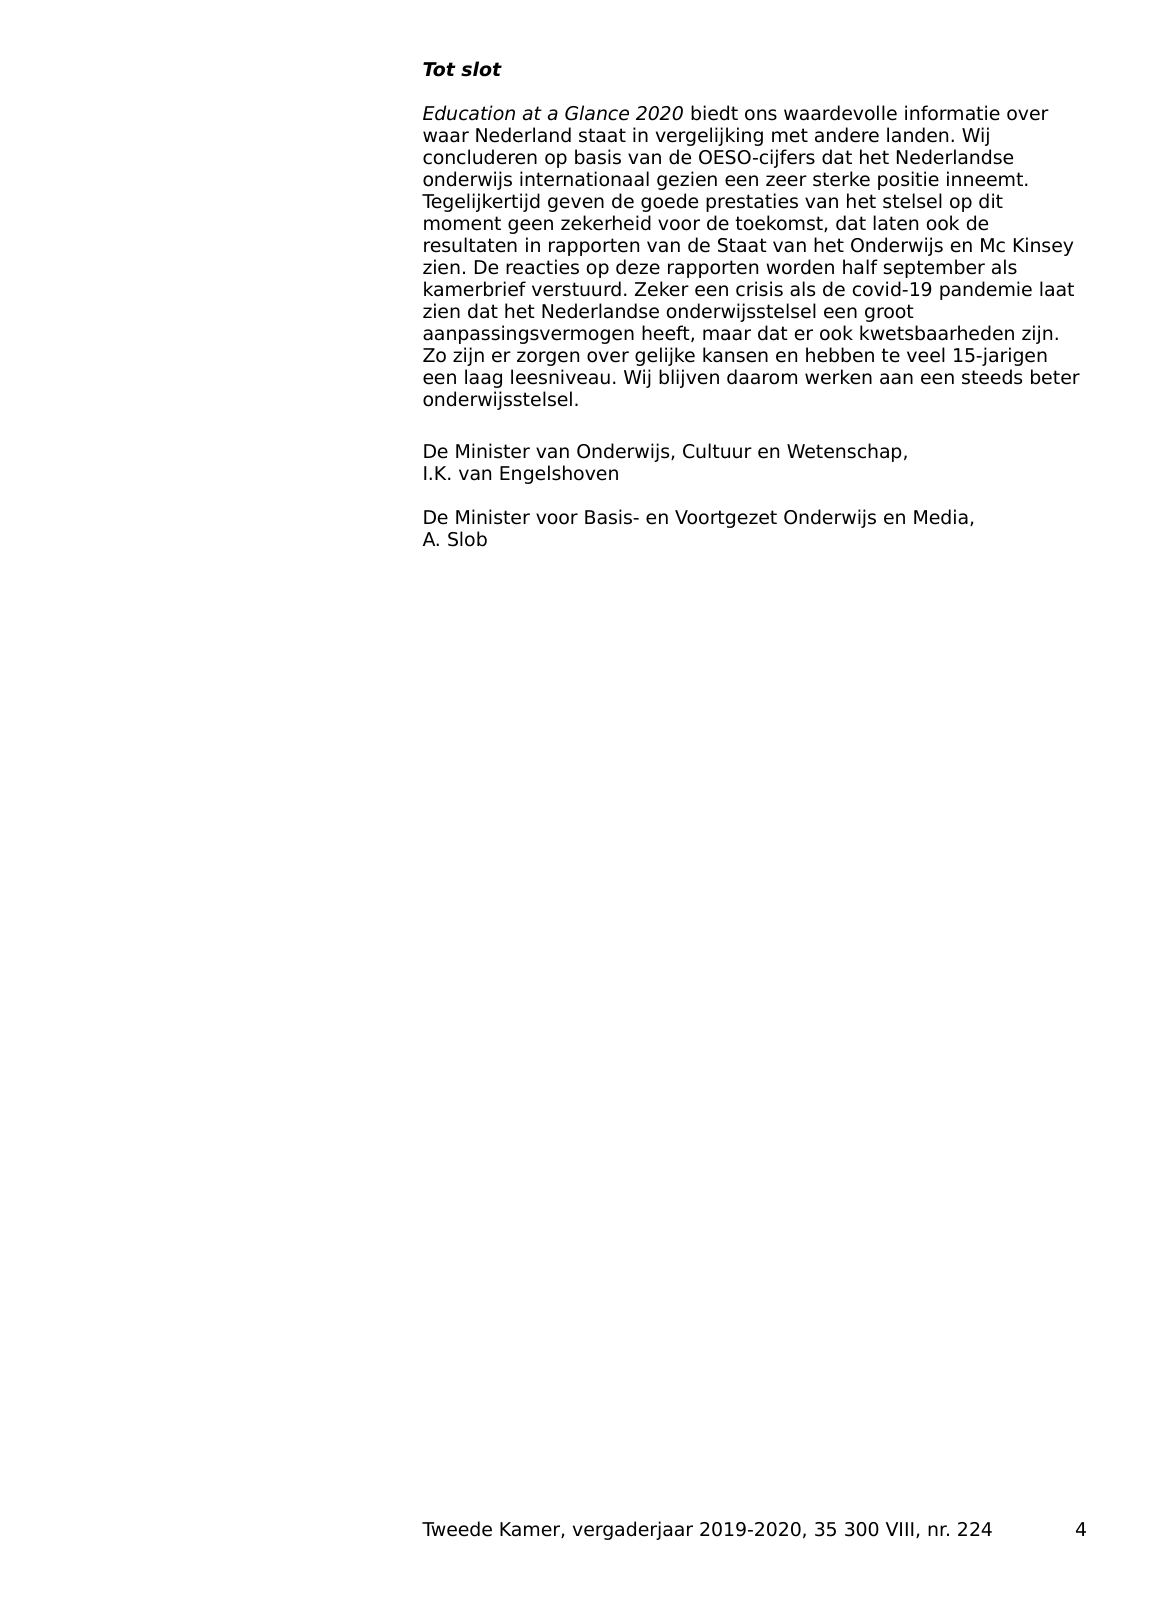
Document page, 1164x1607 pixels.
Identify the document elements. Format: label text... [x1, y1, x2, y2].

text Education at a Glance 2020 biedt ons waardevolle informatie over waar Nederland staat in vergelijking met andere landen. Wij concluderen op basis van de OESO-cijfers dat het Nederlandse onderwijs internationaal gezien een zeer sterke positie inneemt. Tegelijkertijd geven de goede prestaties van het stelsel op dit moment geen zekerheid voor de toekomst, dat laten ook de resultaten in rapporten van de Staat van het Onderwijs en Mc Kinsey zien. De reacties op deze rapporten worden half september als kamerbrief verstuurd. Zeker een crisis als de covid-19 pandemie laat zien dat het Nederlandse onderwijsstelsel een groot aanpassingsvermogen heeft, maar dat er ook kwetsbaarheden zijn. Zo zijn er zorgen over gelijke kansen en hebben te veel 15-jarigen een laag leesniveau. Wij blijven daarom werken aan een steeds beter onderwijsstelsel. [422, 103, 1087, 411]
text De Minister voor Basis- en Voortgezet Onderwijs en Media, A. Slob [422, 507, 1087, 551]
subtitle Tot slot [422, 59, 1087, 81]
text De Minister van Onderwijs, Cultuur en Wetenschap, I.K. van Engelshoven [422, 441, 1087, 485]
